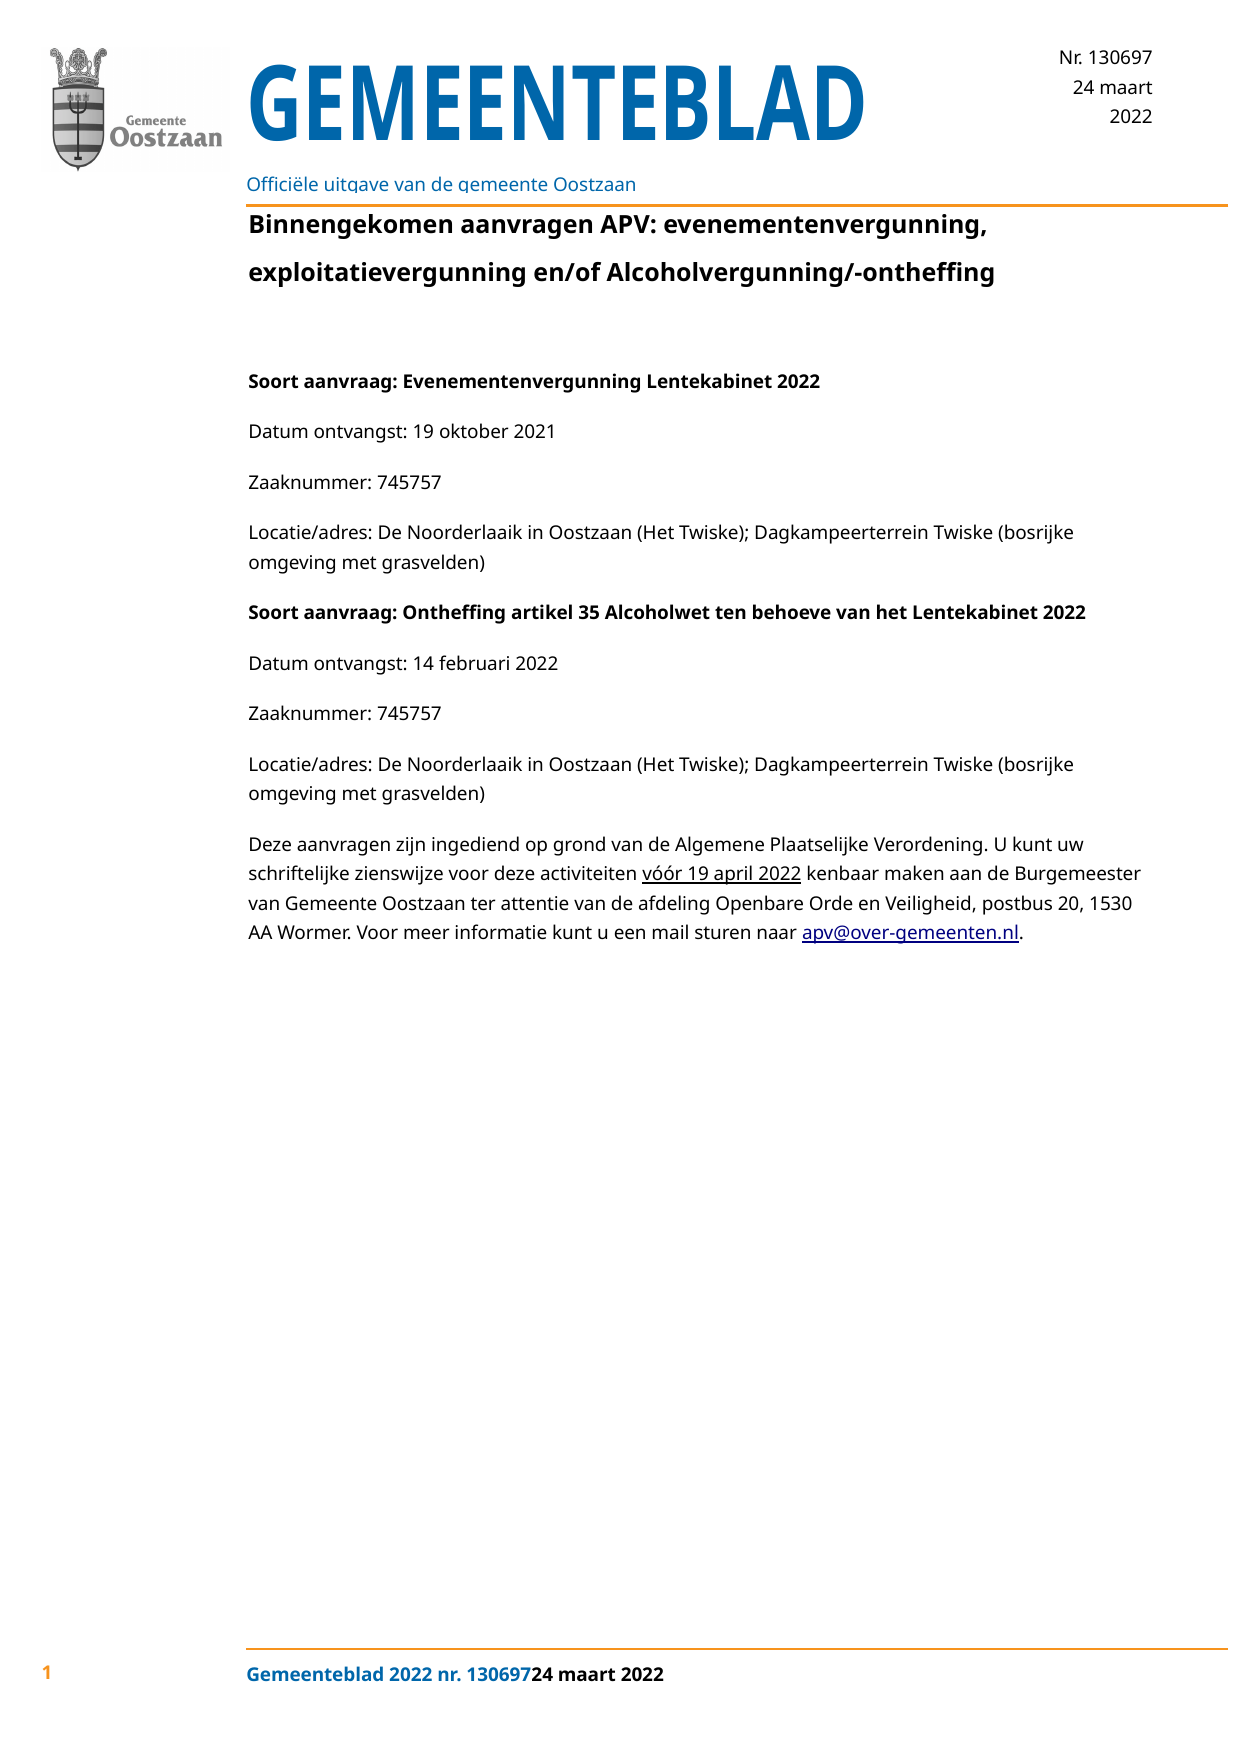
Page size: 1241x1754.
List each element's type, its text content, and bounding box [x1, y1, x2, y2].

text Binnengekomen aanvragen APV: evenementenvergunning, exploitatievergunning en/of Alcoholvergunning/-ontheffing [248, 207, 1152, 288]
text Locatie/adres: De Noorderlaaik in Oostzaan (Het Twiske); Dagkampeerterrein Twiske (bosrijke omgeving met grasvelden) [248, 751, 1152, 806]
picture [41, 47, 231, 172]
text Datum ontvangst: 19 oktober 2021 [248, 419, 1152, 444]
text Zaaknummer: 745757 [248, 469, 1152, 495]
text Soort aanvraag: Ontheffing artikel 35 Alcoholwet ten behoeve van het Lentekabinet 2022 [248, 599, 1152, 625]
text Deze aanvragen zijn ingediend op grond van de Algemene Plaatselijke Verordening. U kunt uw schriftelijke zienswijze voor deze activiteiten vóór 19 april 2022 kenbaar maken aan de Burgemeester van Gemeente Oostzaan ter attentie van de afdeling Openbare Orde en Veiligheid, postbus 20, 1530 AA Wormer. Voor meer informatie kunt u een mail sturen naar apv@over-gemeenten.nl. [248, 831, 1152, 945]
text Soort aanvraag: Evenementenvergunning Lentekabinet 2022 [248, 368, 1152, 394]
text Locatie/adres: De Noorderlaaik in Oostzaan (Het Twiske); Dagkampeerterrein Twiske (bosrijke omgeving met grasvelden) [248, 519, 1152, 575]
text Datum ontvangst: 14 februari 2022 [248, 650, 1152, 676]
text Zaaknummer: 745757 [248, 700, 1152, 726]
